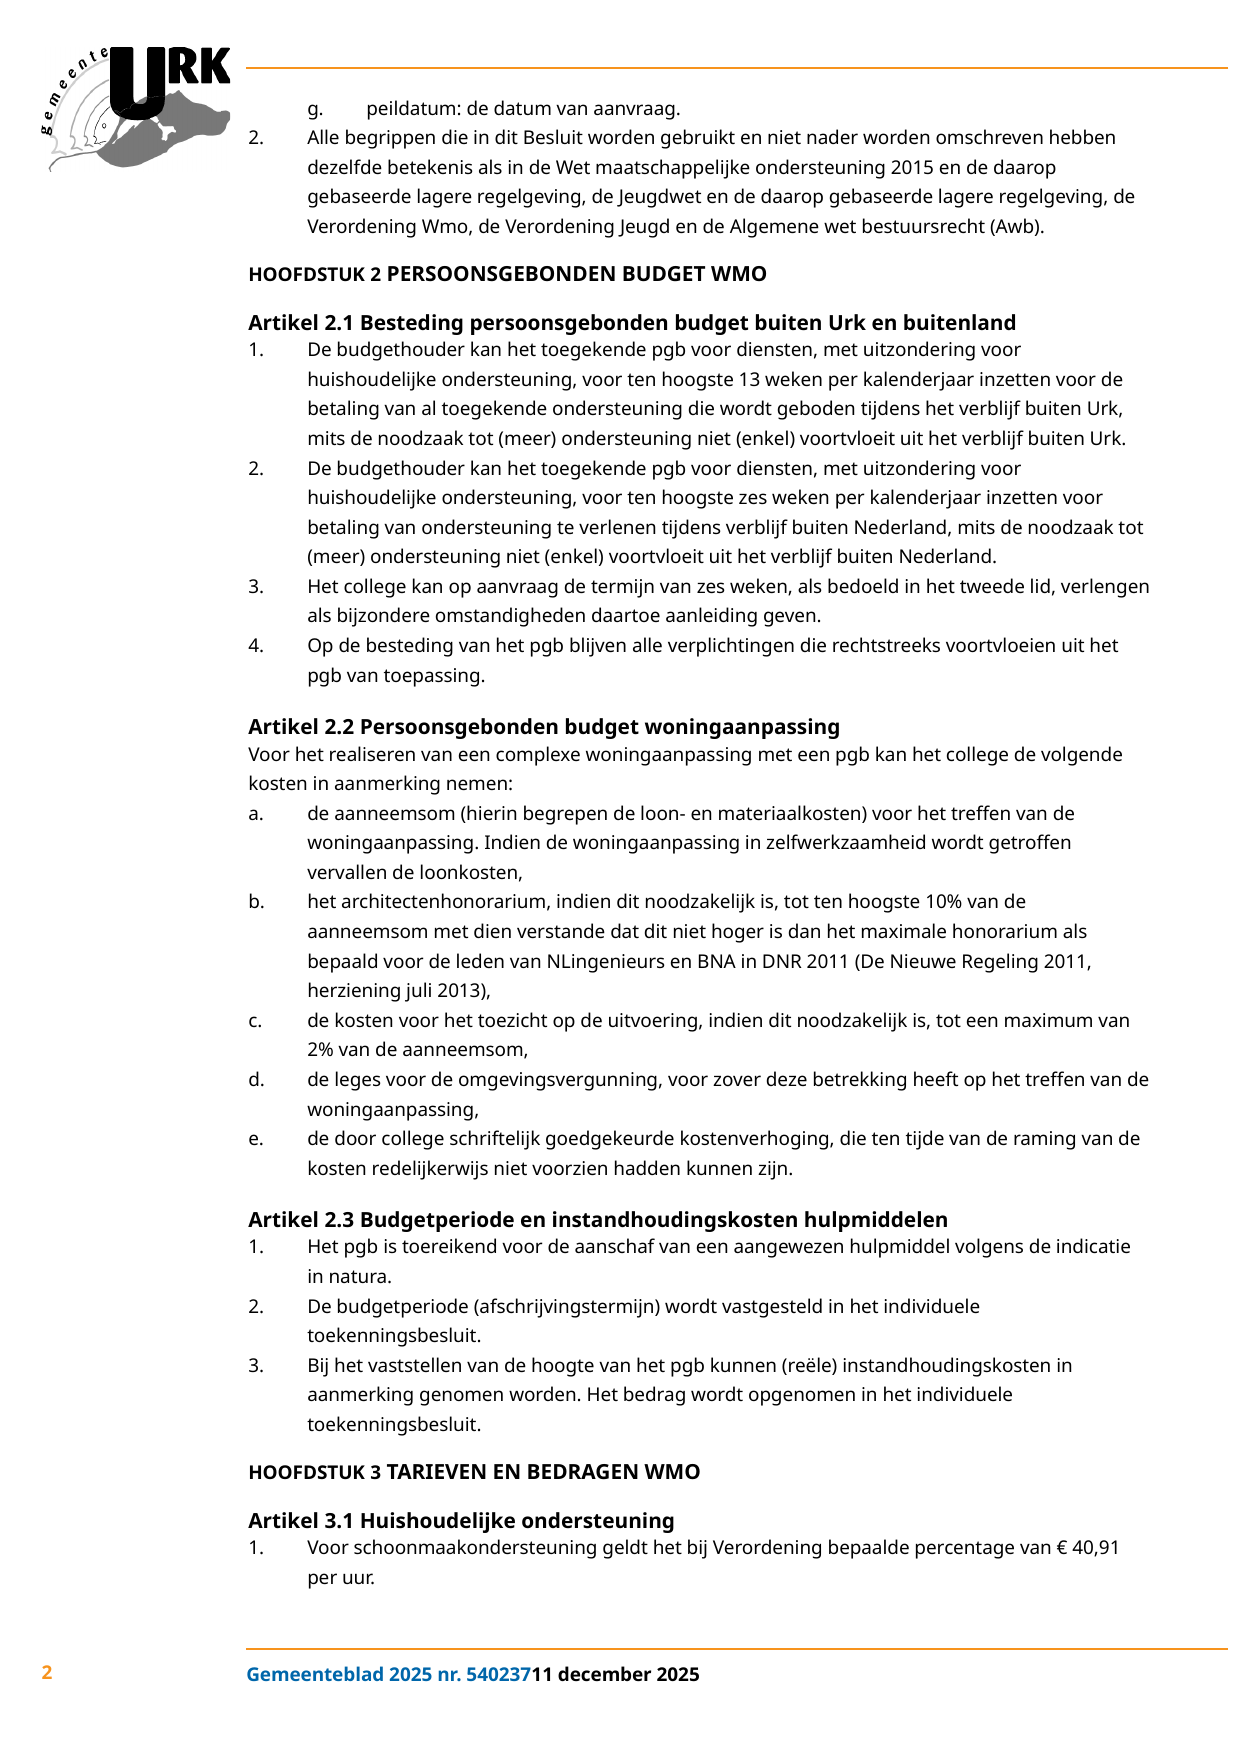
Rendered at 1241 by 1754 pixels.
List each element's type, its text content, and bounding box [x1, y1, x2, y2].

text Artikel 2.3 Budgetperiode en instandhoudingskosten hulpmiddelen [248, 1205, 1152, 1234]
list Voor schoonmaakondersteuning geldt het bij Verordening bepaalde percentage van € 40,91 per uur. [248, 1534, 1152, 1590]
text Voor het realiseren van een complexe woningaanpassing met een pgb kan het college de volgende kosten in aanmerking nemen: [248, 741, 1152, 796]
picture [41, 47, 231, 172]
text HOOFDSTUK 3 TARIEVEN EN BEDRAGEN WMO [248, 1457, 1152, 1485]
list De budgetperiode (afschrijvingstermijn) wordt vastgesteld in het individuele toekenningsbesluit. [248, 1293, 1152, 1348]
list de kosten voor het toezicht op de uitvoering, indien dit noodzakelijk is, tot een maximum van 2% van de aanneemsom, [248, 1007, 1152, 1062]
text HOOFDSTUK 2 PERSOONSGEBONDEN BUDGET WMO [248, 259, 1152, 287]
text Artikel 2.2 Persoonsgebonden budget woningaanpassing [248, 712, 1152, 741]
text Artikel 3.1 Huishoudelijke ondersteuning [248, 1506, 1152, 1534]
list de door college schriftelijk goedgekeurde kostenverhoging, die ten tijde van de raming van de kosten redelijkerwijs niet voorzien hadden kunnen zijn. [248, 1125, 1152, 1181]
list de leges voor de omgevingsvergunning, voor zover deze betrekking heeft op het treffen van de woningaanpassing, [248, 1066, 1152, 1121]
list Het college kan op aanvraag de termijn van zes weken, als bedoeld in het tweede lid, verlengen als bijzondere omstandigheden daartoe aanleiding geven. [248, 573, 1152, 628]
list Alle begrippen die in dit Besluit worden gebruikt en niet nader worden omschreven hebben dezelfde betekenis als in de Wet maatschappelijke ondersteuning 2015 en de daarop gebaseerde lagere regelgeving, de Jeugdwet en de daarop gebaseerde lagere regelgeving, de Verordening Wmo, de Verordening Jeugd en de Algemene wet bestuursrecht (Awb). [248, 124, 1152, 239]
list Op de besteding van het pgb blijven alle verplichtingen die rechtstreeks voortvloeien uit het pgb van toepassing. [248, 632, 1152, 688]
list het architectenhonorarium, indien dit noodzakelijk is, tot ten hoogste 10% van de aanneemsom met dien verstande dat dit niet hoger is dan het maximale honorarium als bepaald voor de leden van NLingenieurs en BNA in DNR 2011 (De Nieuwe Regeling 2011, herziening juli 2013), [248, 889, 1152, 1003]
list Bij het vaststellen van de hoogte van het pgb kunnen (reële) instandhoudingskosten in aanmerking genomen worden. Het bedrag wordt opgenomen in het individuele toekenningsbesluit. [248, 1352, 1152, 1437]
list De budgethouder kan het toegekende pgb voor diensten, met uitzondering voor huishoudelijke ondersteuning, voor ten hoogste zes weken per kalenderjaar inzetten voor betaling van ondersteuning te verlenen tijdens verblijf buiten Nederland, mits de noodzaak tot (meer) ondersteuning niet (enkel) voortvloeit uit het verblijf buiten Nederland. [248, 455, 1152, 569]
text Artikel 2.1 Besteding persoonsgebonden budget buiten Urk en buitenland [248, 308, 1152, 336]
list Het pgb is toereikend voor de aanschaf van een aangewezen hulpmiddel volgens de indicatie in natura. [248, 1234, 1152, 1289]
list De budgethouder kan het toegekende pgb voor diensten, met uitzondering voor huishoudelijke ondersteuning, voor ten hoogste 13 weken per kalenderjaar inzetten voor de betaling van al toegekende ondersteuning die wordt geboden tijdens het verblijf buiten Urk, mits de noodzaak tot (meer) ondersteuning niet (enkel) voortvloeit uit het verblijf buiten Urk. [248, 336, 1152, 451]
list de aanneemsom (hierin begrepen de loon- en materiaalkosten) voor het treffen van de woningaanpassing. Indien de woningaanpassing in zelfwerkzaamheid wordt getroffen vervallen de loonkosten, [248, 800, 1152, 885]
list peildatum: de datum van aanvraag. [307, 95, 1152, 121]
